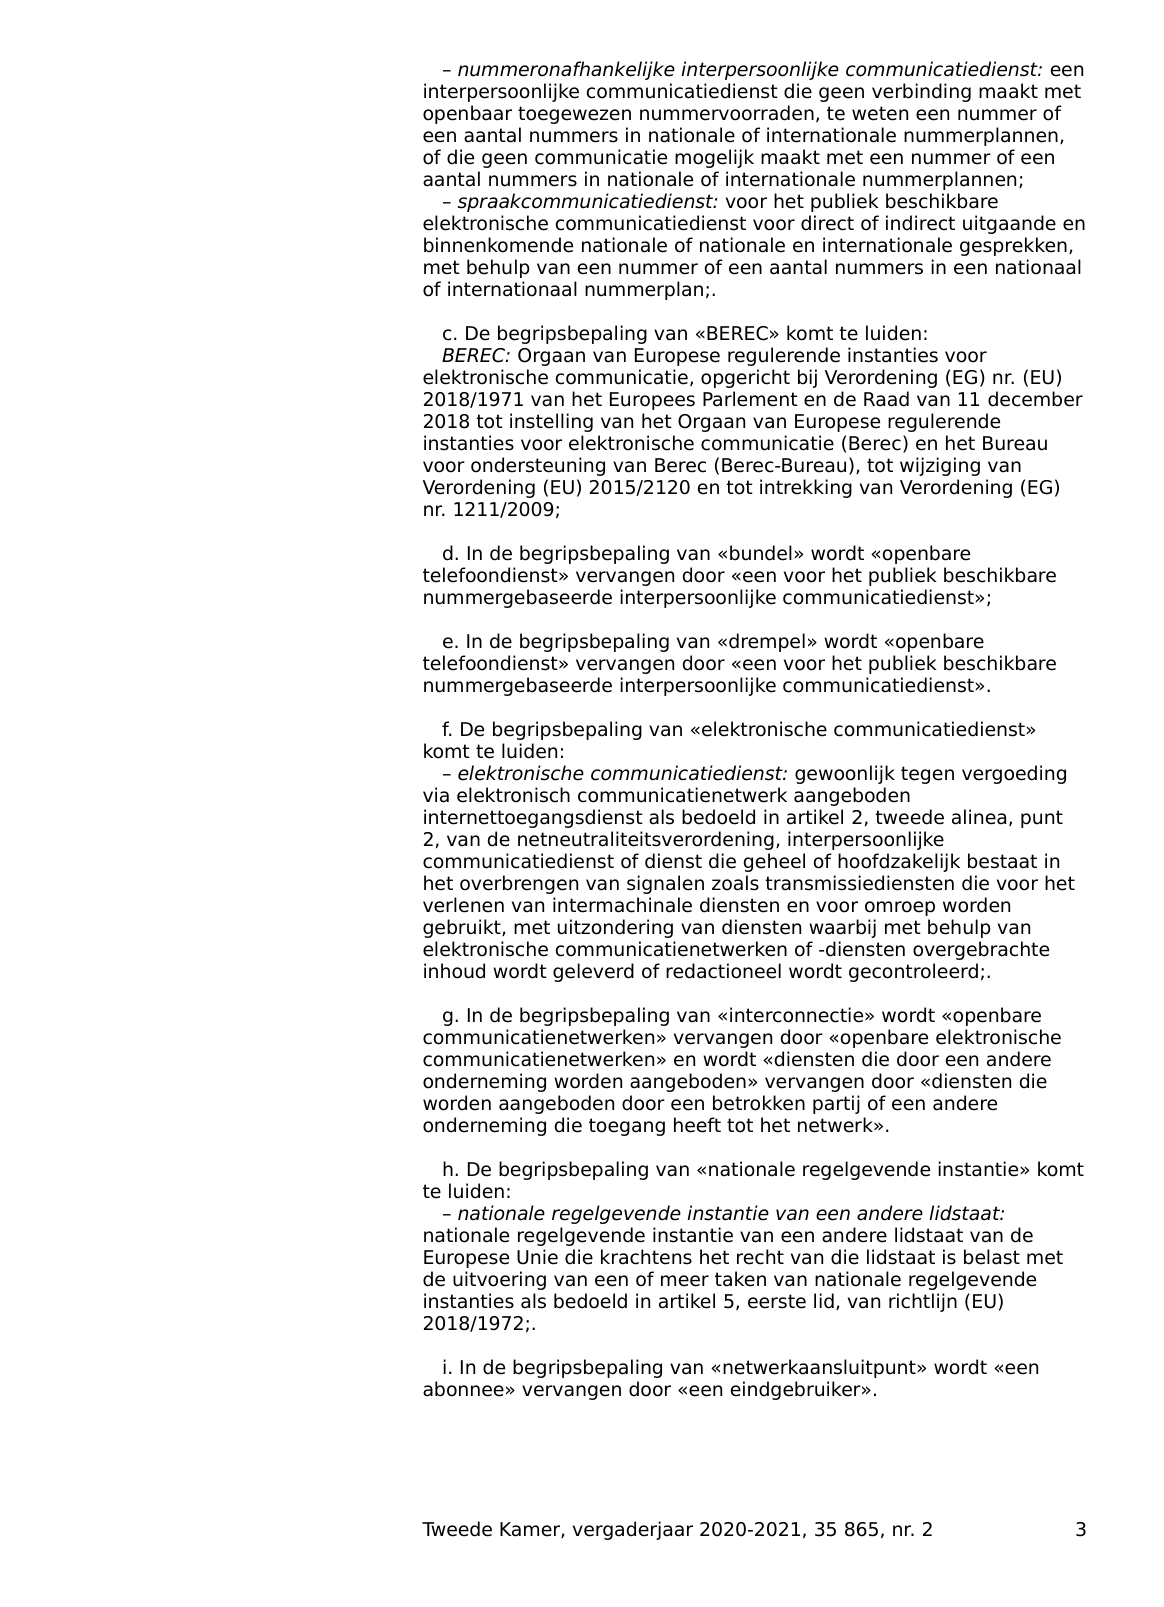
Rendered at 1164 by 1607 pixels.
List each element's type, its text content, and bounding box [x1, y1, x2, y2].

text – nummeronafhankelijke interpersoonlijke communicatiedienst: een interpersoonlijke communicatiedienst die geen verbinding maakt met openbaar toegewezen nummervoorraden, te weten een nummer of een aantal nummers in nationale of internationale nummerplannen, of die geen communicatie mogelijk maakt met een nummer of een aantal nummers in nationale of internationale nummerplannen; [422, 59, 1087, 191]
text e. In de begripsbepaling van «drempel» wordt «openbare telefoondienst» vervangen door «een voor het publiek beschikbare nummergebaseerde interpersoonlijke communicatiedienst». [422, 631, 1087, 697]
text i. In de begripsbepaling van «netwerkaansluitpunt» wordt «een abonnee» vervangen door «een eindgebruiker». [422, 1357, 1087, 1401]
text f. De begripsbepaling van «elektronische communicatiedienst» komt te luiden: [422, 719, 1087, 763]
text h. De begripsbepaling van «nationale regelgevende instantie» komt te luiden: [422, 1159, 1087, 1203]
text d. In de begripsbepaling van «bundel» wordt «openbare telefoondienst» vervangen door «een voor het publiek beschikbare nummergebaseerde interpersoonlijke communicatiedienst»; [422, 543, 1087, 609]
text – spraakcommunicatiedienst: voor het publiek beschikbare elektronische communicatiedienst voor direct of indirect uitgaande en binnenkomende nationale of nationale en internationale gesprekken, met behulp van een nummer of een aantal nummers in een nationaal of internationaal nummerplan;. [422, 191, 1087, 301]
text – nationale regelgevende instantie van een andere lidstaat: nationale regelgevende instantie van een andere lidstaat van de Europese Unie die krachtens het recht van die lidstaat is belast met de uitvoering van een of meer taken van nationale regelgevende instanties als bedoeld in artikel 5, eerste lid, van richtlijn (EU) 2018/1972;. [422, 1203, 1087, 1335]
text g. In de begripsbepaling van «interconnectie» wordt «openbare communicatienetwerken» vervangen door «openbare elektronische communicatienetwerken» en wordt «diensten die door een andere onderneming worden aangeboden» vervangen door «diensten die worden aangeboden door een betrokken partij of een andere onderneming die toegang heeft tot het netwerk». [422, 1005, 1087, 1137]
text BEREC: Orgaan van Europese regulerende instanties voor elektronische communicatie, opgericht bij Verordening (EG) nr. (EU) 2018/1971 van het Europees Parlement en de Raad van 11 december 2018 tot instelling van het Orgaan van Europese regulerende instanties voor elektronische communicatie (Berec) en het Bureau voor ondersteuning van Berec (Berec-Bureau), tot wijziging van Verordening (EU) 2015/2120 en tot intrekking van Verordening (EG) nr. 1211/2009; [422, 345, 1087, 521]
text – elektronische communicatiedienst: gewoonlijk tegen vergoeding via elektronisch communicatienetwerk aangeboden internettoegangsdienst als bedoeld in artikel 2, tweede alinea, punt 2, van de netneutraliteitsverordening, interpersoonlijke communicatiedienst of dienst die geheel of hoofdzakelijk bestaat in het overbrengen van signalen zoals transmissiediensten die voor het verlenen van intermachinale diensten en voor omroep worden gebruikt, met uitzondering van diensten waarbij met behulp van elektronische communicatienetwerken of -diensten overgebrachte inhoud wordt geleverd of redactioneel wordt gecontroleerd;. [422, 763, 1087, 983]
text c. De begripsbepaling van «BEREC» komt te luiden: [422, 323, 1087, 345]
